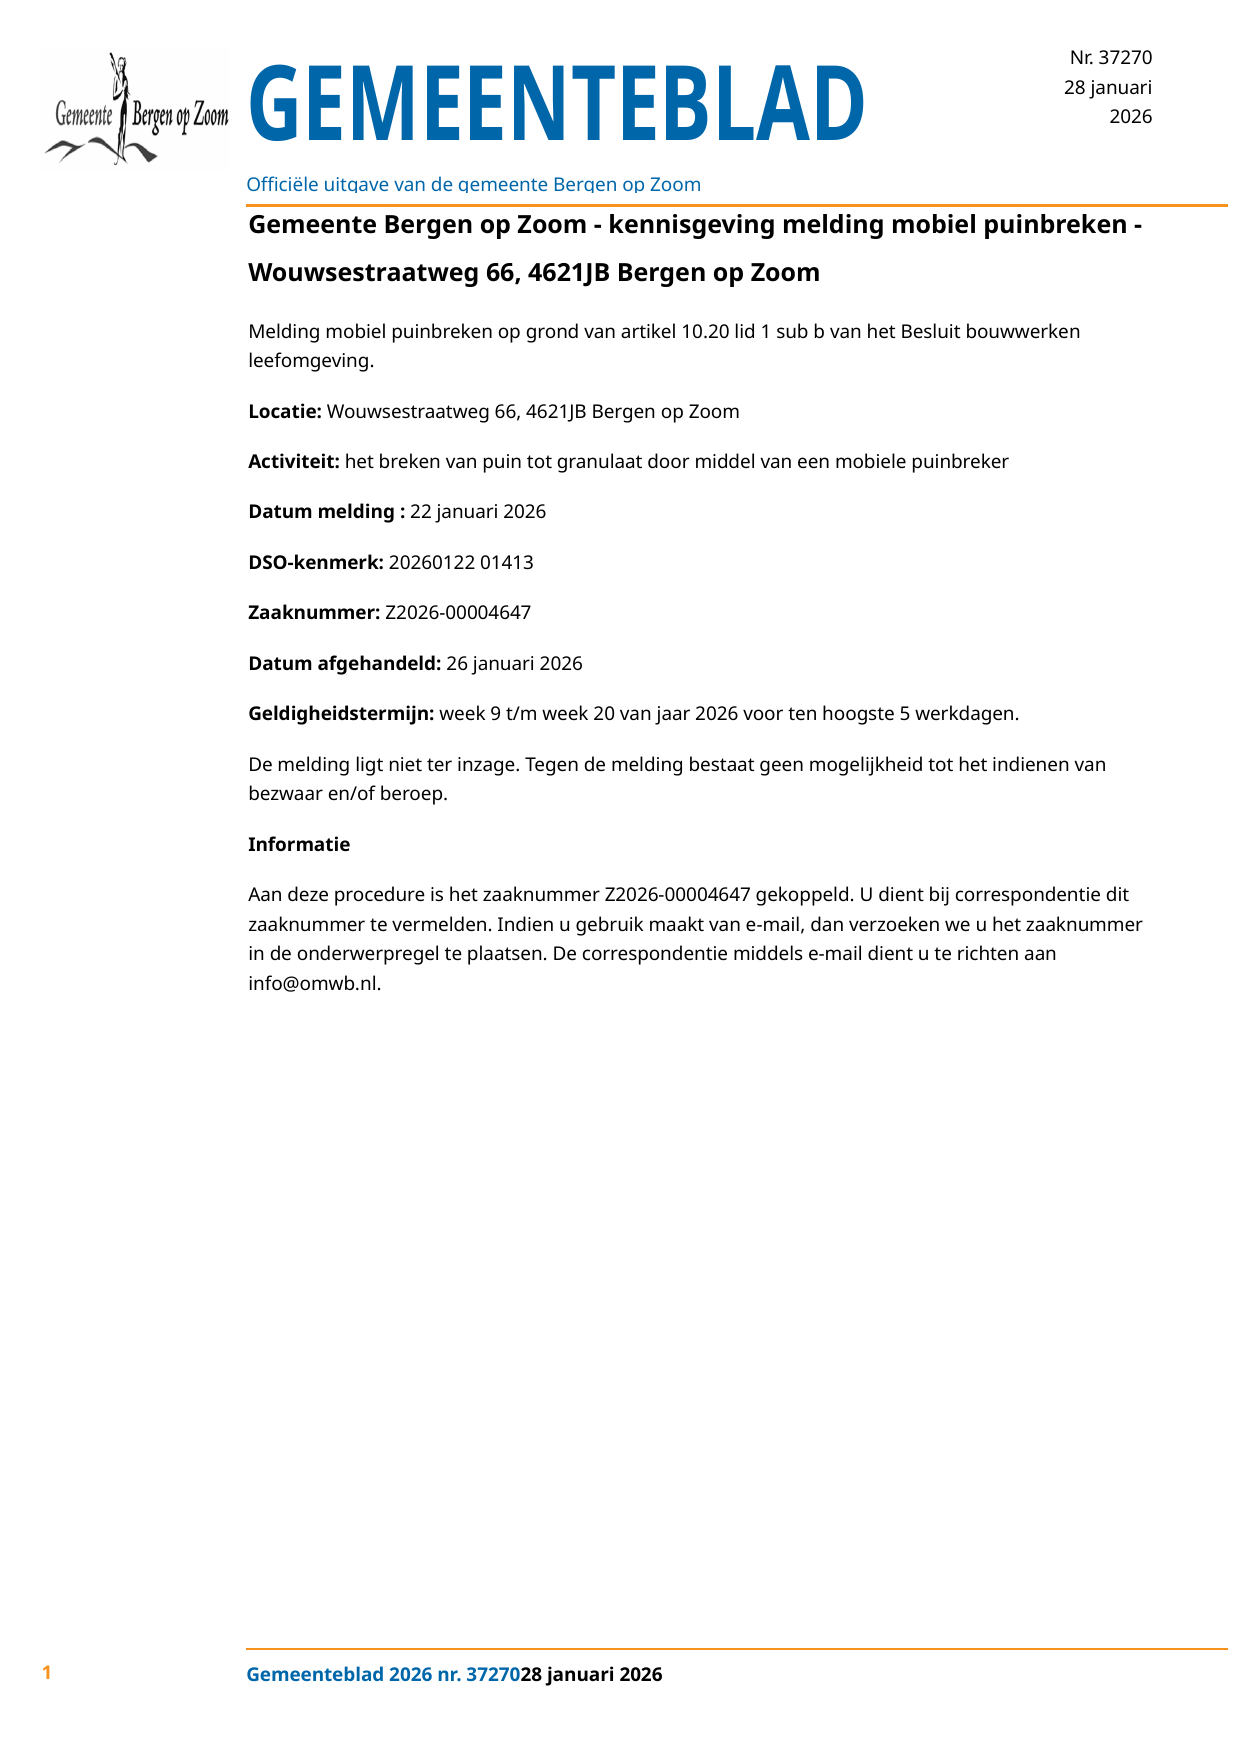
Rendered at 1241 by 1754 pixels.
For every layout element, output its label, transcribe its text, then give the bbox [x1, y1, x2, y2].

picture [41, 47, 231, 172]
text De melding ligt niet ter inzage. Tegen de melding bestaat geen mogelijkheid tot het indienen van bezwaar en/of beroep. [248, 751, 1152, 806]
text Geldigheidstermijn: week 9 t/m week 20 van jaar 2026 voor ten hoogste 5 werkdagen. [248, 700, 1152, 726]
text DSO-kenmerk: 20260122 01413 [248, 549, 1152, 575]
text Zaaknummer: Z2026-00004647 [248, 599, 1152, 625]
text Informatie [248, 831, 1152, 857]
text Datum afgehandeld: 26 januari 2026 [248, 650, 1152, 676]
text Aan deze procedure is het zaaknummer Z2026-00004647 gekoppeld. U dient bij correspondentie dit zaaknummer te vermelden. Indien u gebruik maakt van e-mail, dan verzoeken we u het zaaknummer in de onderwerpregel te plaatsen. De correspondentie middels e-mail dient u te richten aan info@omwb.nl. [248, 881, 1152, 996]
text Datum melding : 22 januari 2026 [248, 499, 1152, 524]
text Locatie: Wouwsestraatweg 66, 4621JB Bergen op Zoom [248, 398, 1152, 424]
text Melding mobiel puinbreken op grond van artikel 10.20 lid 1 sub b van het Besluit bouwwerken leefomgeving. [248, 318, 1152, 373]
text Activiteit: het breken van puin tot granulaat door middel van een mobiele puinbreker [248, 448, 1152, 474]
text Gemeente Bergen op Zoom - kennisgeving melding mobiel puinbreken - Wouwsestraatweg 66, 4621JB Bergen op Zoom [248, 207, 1152, 288]
